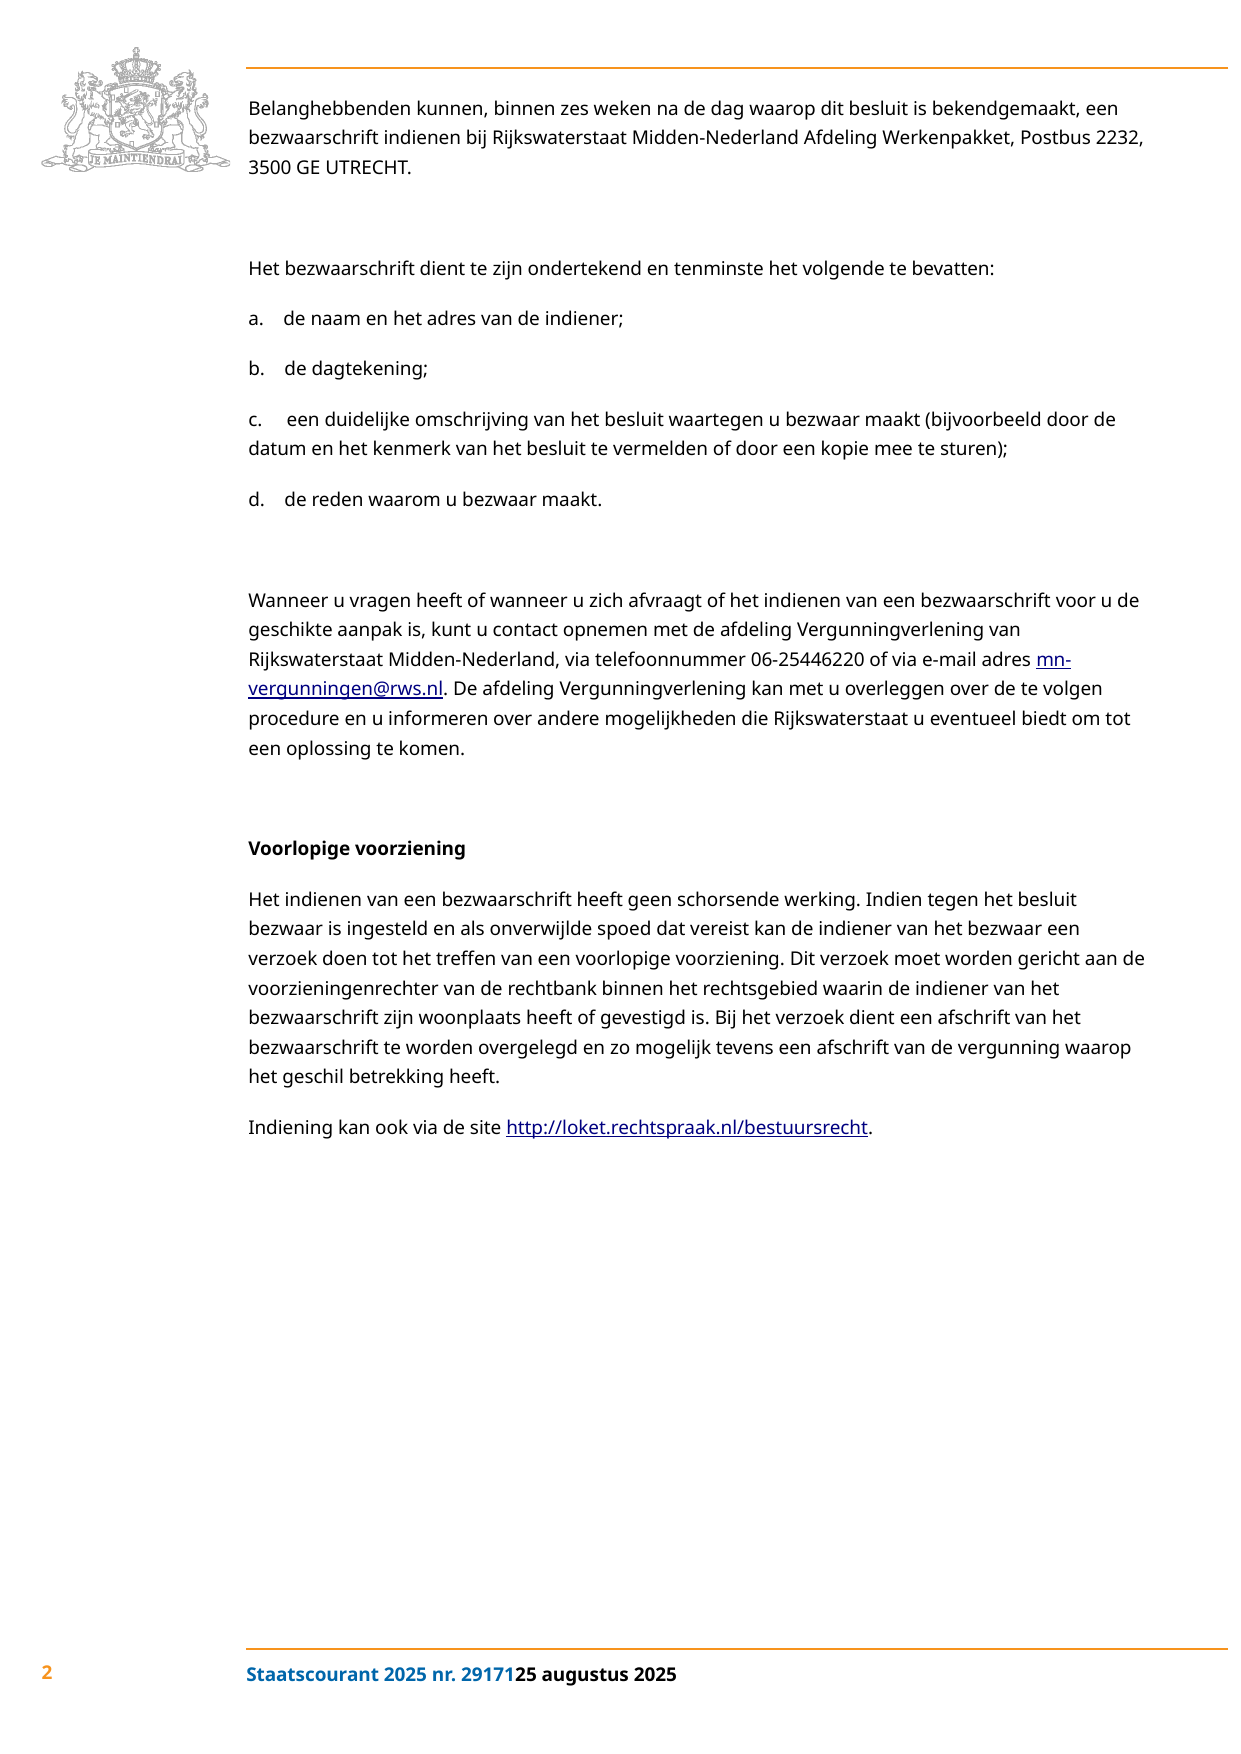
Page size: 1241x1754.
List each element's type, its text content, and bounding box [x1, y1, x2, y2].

text Het indienen van een bezwaarschrift heeft geen schorsende werking. Indien tegen het besluit bezwaar is ingesteld en als onverwijlde spoed dat vereist kan de indiener van het bezwaar een verzoek doen tot het treffen van een voorlopige voorziening. Dit verzoek moet worden gericht aan de voorzieningenrechter van de rechtbank binnen het rechtsgebied waarin de indiener van het bezwaarschrift zijn woonplaats heeft of gevestigd is. Bij het verzoek dient een afschrift van het bezwaarschrift te worden overgelegd en zo mogelijk tevens een afschrift van de vergunning waarop het geschil betrekking heeft. [248, 886, 1152, 1089]
text c. een duidelijke omschrijving van het besluit waartegen u bezwaar maakt (bijvoorbeeld door de datum en het kenmerk van het besluit te vermelden of door een kopie mee te sturen); [248, 406, 1152, 461]
text a. de naam en het adres van de indiener; [248, 305, 1152, 331]
text Voorlopige voorziening [248, 836, 1152, 861]
text d. de reden waarom u bezwaar maakt. [248, 486, 1152, 512]
text Wanneer u vragen heeft of wanneer u zich afvraagt of het indienen van een bezwaarschrift voor u de geschikte aanpak is, kunt u contact opnemen met de afdeling Vergunningverlening van Rijkswaterstaat Midden-Nederland, via telefoonnummer 06-25446220 of via e-mail adres mn-vergunningen@rws.nl. De afdeling Vergunningverlening kan met u overleggen over de te volgen procedure en u informeren over andere mogelijkheden die Rijkswaterstaat u eventueel biedt om tot een oplossing te komen. [248, 587, 1152, 761]
text Het bezwaarschrift dient te zijn ondertekend en tenminste het volgende te bevatten: [248, 255, 1152, 281]
text b. de dagtekening; [248, 356, 1152, 381]
text Indiening kan ook via de site http://loket.rechtspraak.nl/bestuursrecht. [248, 1114, 1152, 1140]
picture [41, 47, 231, 172]
text Belanghebbenden kunnen, binnen zes weken na de dag waarop dit besluit is bekendgemaakt, een bezwaarschrift indienen bij Rijkswaterstaat Midden-Nederland Afdeling Werkenpakket, Postbus 2232, 3500 GE UTRECHT. [248, 95, 1152, 180]
